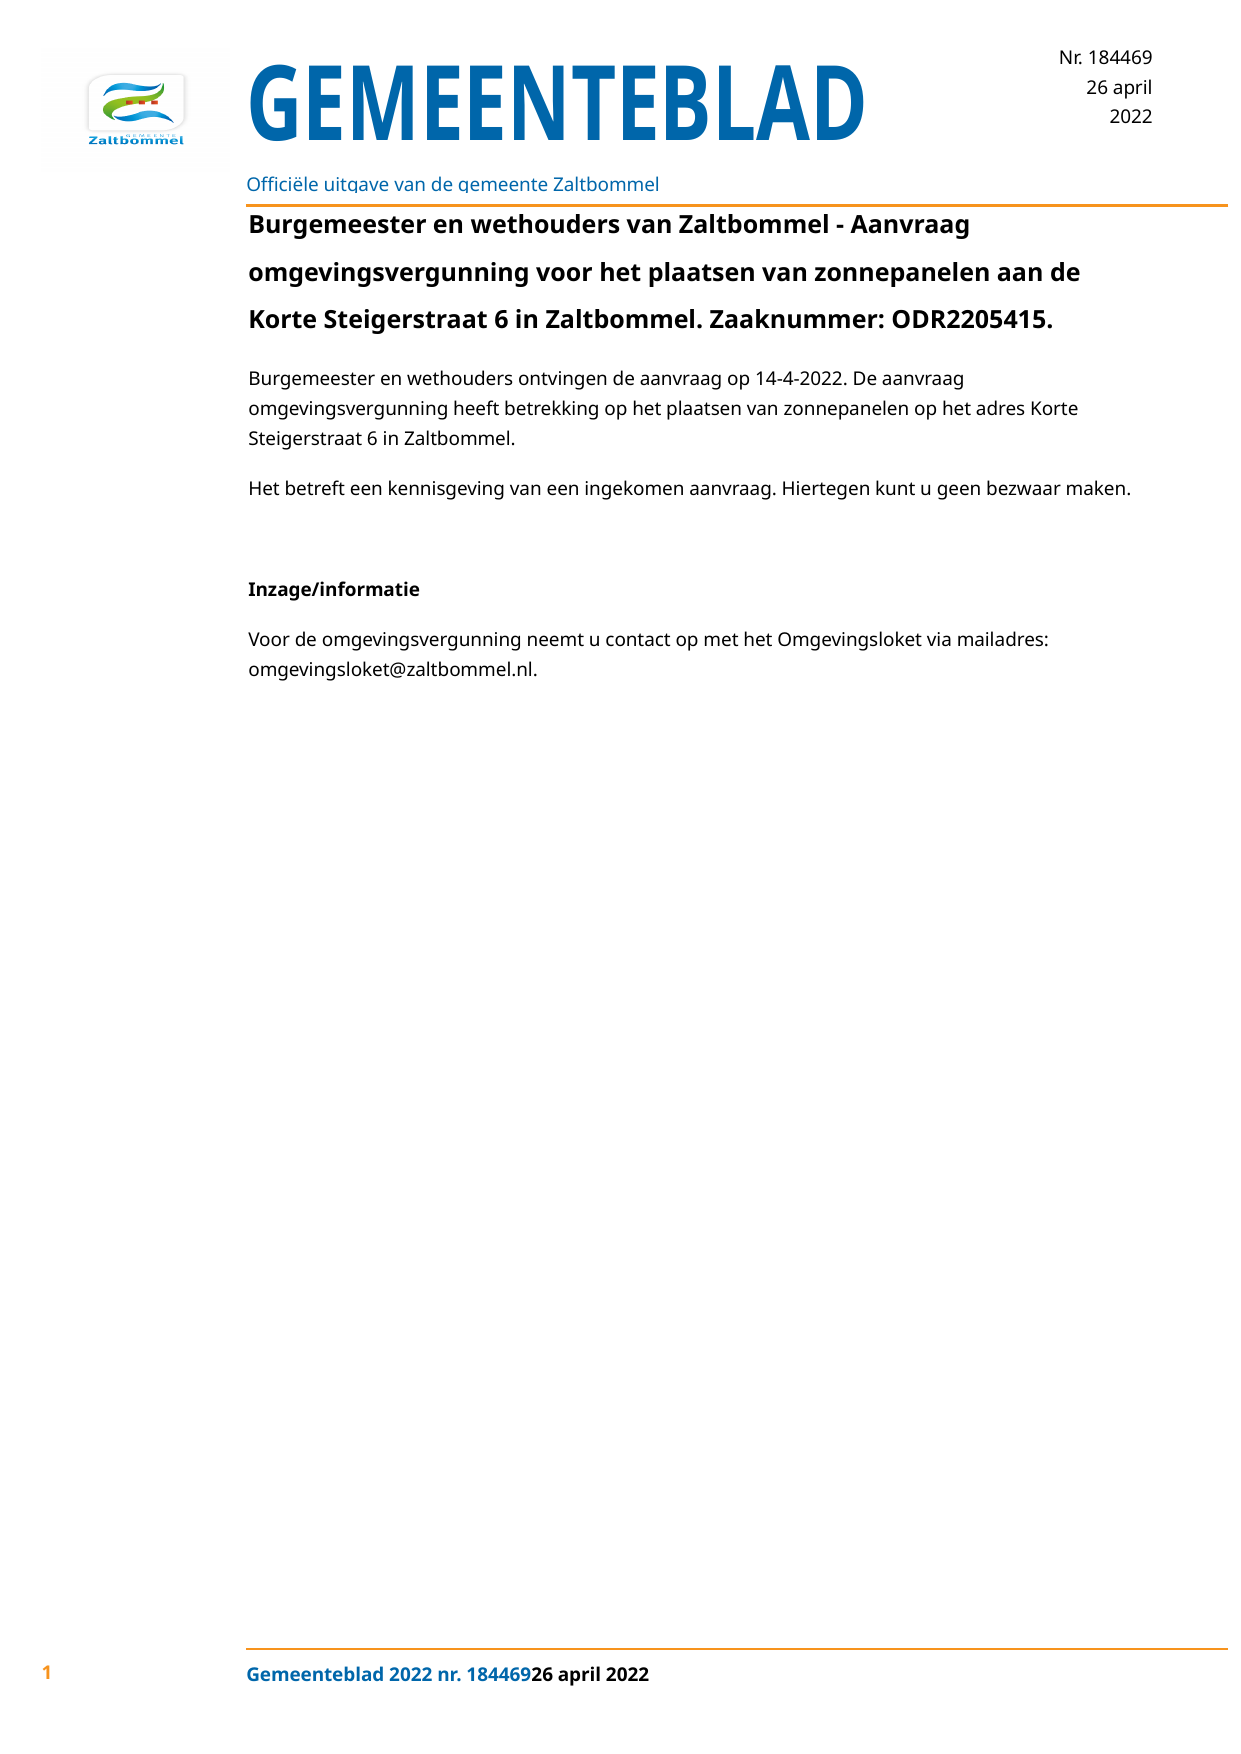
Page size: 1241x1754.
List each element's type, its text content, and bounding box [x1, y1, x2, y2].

text Inzage/informatie [248, 576, 1152, 602]
picture [41, 47, 231, 172]
text Voor de omgevingsvergunning neemt u contact op met het Omgevingsloket via mailadres: omgevingsloket@zaltbommel.nl. [248, 626, 1152, 682]
text Het betreft een kennisgeving van een ingekomen aanvraag. Hiertegen kunt u geen bezwaar maken. [248, 475, 1152, 501]
text Burgemeester en wethouders ontvingen de aanvraag op 14-4-2022. De aanvraag omgevingsvergunning heeft betrekking op het plaatsen van zonnepanelen op het adres Korte Steigerstraat 6 in Zaltbommel. [248, 366, 1152, 450]
text Burgemeester en wethouders van Zaltbommel - Aanvraag omgevingsvergunning voor het plaatsen van zonnepanelen aan de Korte Steigerstraat 6 in Zaltbommel. Zaaknummer: ODR2205415. [248, 207, 1152, 336]
